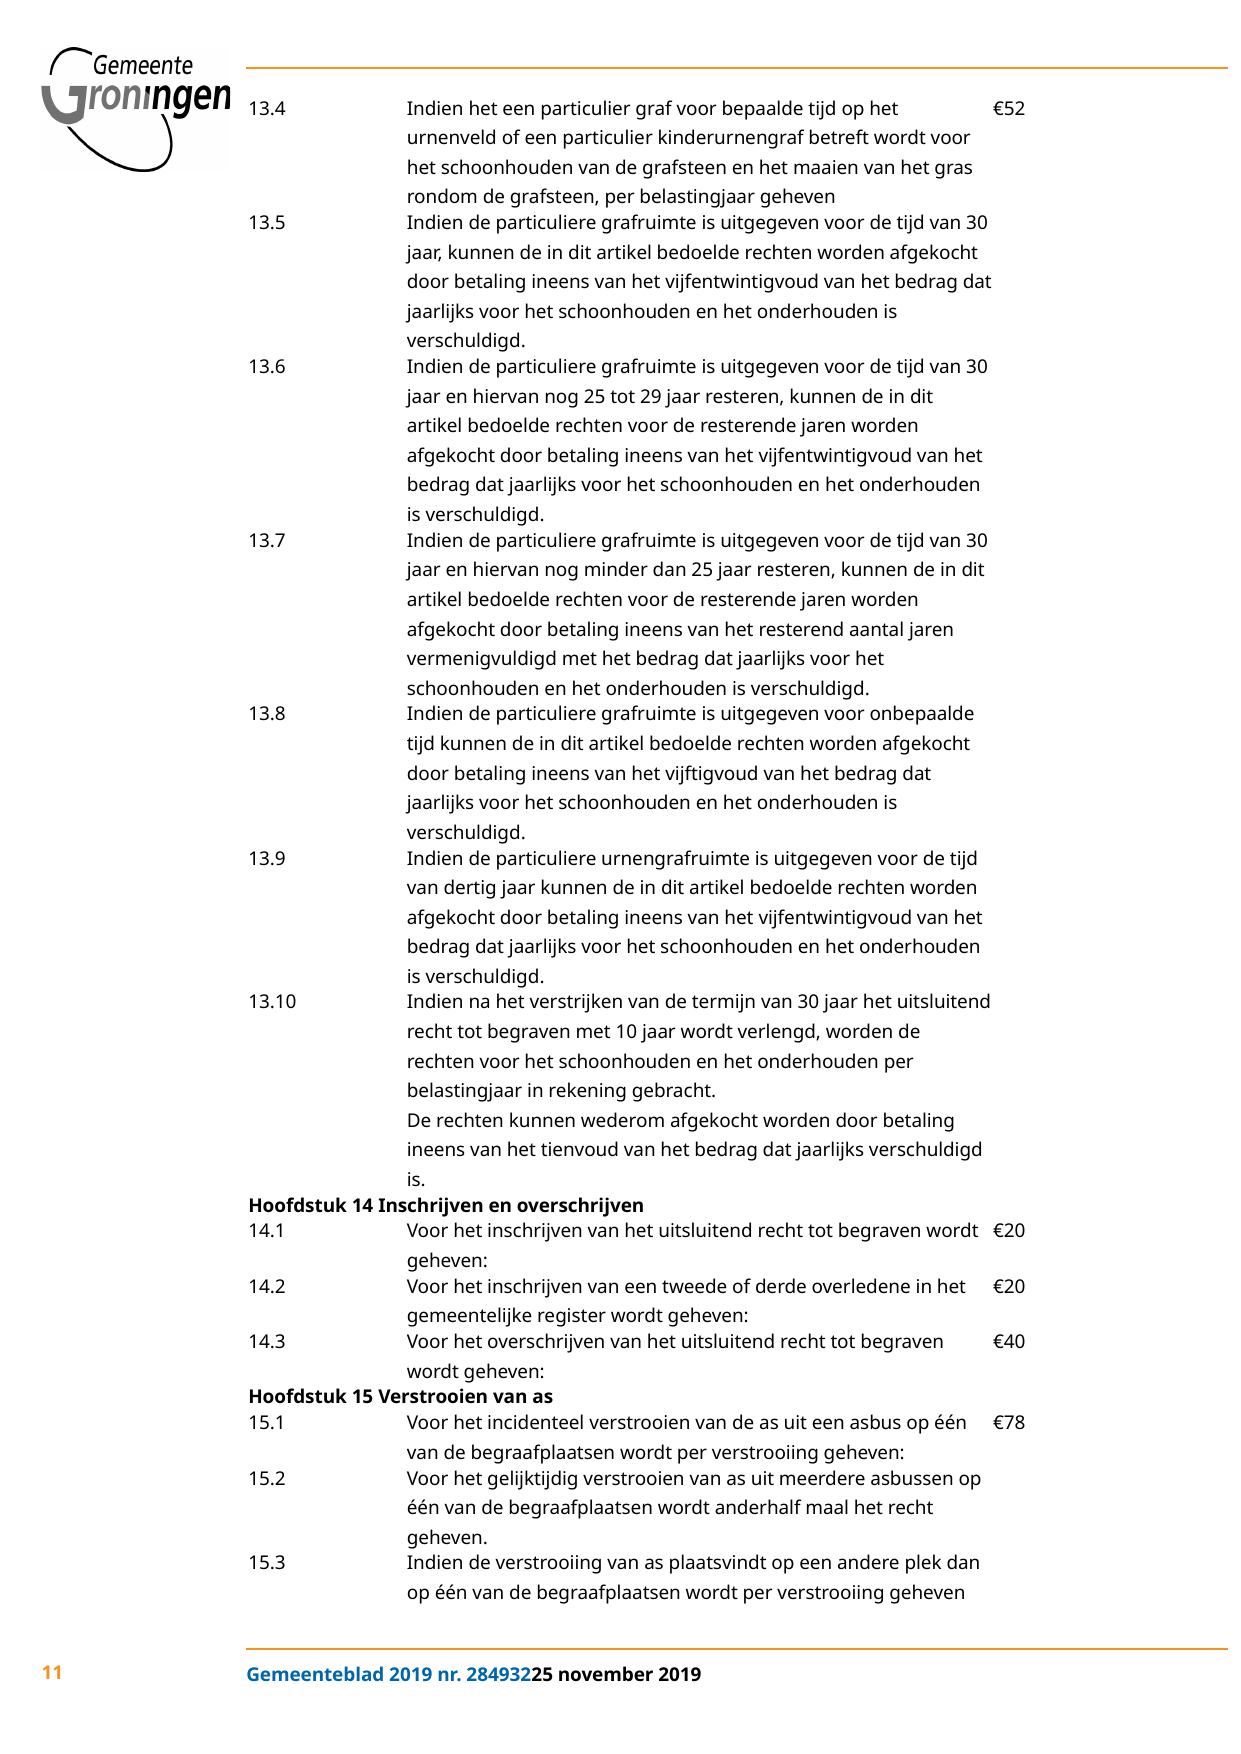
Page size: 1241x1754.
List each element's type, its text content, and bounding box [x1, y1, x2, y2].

table_cell €78 [993, 1409, 1152, 1465]
table_cell Voor het inschrijven van een tweede of derde overledene in het gemeentelijke register wordt geheven: [407, 1273, 993, 1328]
table_cell [993, 209, 1152, 353]
table_cell Indien het een particulier graf voor bepaalde tijd op het urnenveld of een particulier kinderurnengraf betreft wordt voor het schoonhouden van de grafsteen en het maaien van het gras rondom de grafsteen, per belastingjaar geheven [407, 95, 993, 209]
table_cell Indien de particuliere grafruimte is uitgegeven voor onbepaalde tijd kunnen de in dit artikel bedoelde rechten worden afgekocht door betaling ineens van het vijftigvoud van het bedrag dat jaarlijks voor het schoonhouden en het onderhouden is verschuldigd. [407, 701, 993, 845]
table_cell Hoofdstuk 15 Verstrooien van as [248, 1384, 1152, 1409]
table_cell 14.1 [248, 1218, 407, 1273]
table_cell [993, 845, 1152, 989]
table_cell 14.3 [248, 1328, 407, 1384]
table_cell Voor het incidenteel verstrooien van de as uit een asbus op één van de begraafplaatsen wordt per verstrooiing geheven: [407, 1409, 993, 1465]
table_cell Voor het inschrijven van het uitsluitend recht tot begraven wordt geheven: [407, 1218, 993, 1273]
table_cell Indien de particuliere grafruimte is uitgegeven voor de tijd van 30 jaar en hiervan nog 25 tot 29 jaar resteren, kunnen de in dit artikel bedoelde rechten voor de resterende jaren worden afgekocht door betaling ineens van het vijfentwintigvoud van het bedrag dat jaarlijks voor het schoonhouden en het onderhouden is verschuldigd. [407, 353, 993, 527]
table_cell Indien na het verstrijken van de termijn van 30 jaar het uitsluitend recht tot begraven met 10 jaar wordt verlengd, worden de rechten voor het schoonhouden en het onderhouden per belastingjaar in rekening gebracht. De rechten kunnen wederom afgekocht worden door betaling ineens van het tienvoud van het bedrag dat jaarlijks verschuldigd is. [407, 989, 993, 1192]
table_cell €20 [993, 1273, 1152, 1328]
table_cell [993, 701, 1152, 845]
table_cell Voor het overschrijven van het uitsluitend recht tot begraven wordt geheven: [407, 1328, 993, 1384]
table_cell Hoofdstuk 14 Inschrijven en overschrijven [248, 1192, 1152, 1218]
table_cell 13.6 [248, 353, 407, 527]
table_cell Indien de particuliere urnengrafruimte is uitgegeven voor de tijd van dertig jaar kunnen de in dit artikel bedoelde rechten worden afgekocht door betaling ineens van het vijfentwintigvoud van het bedrag dat jaarlijks voor het schoonhouden en het onderhouden is verschuldigd. [407, 845, 993, 989]
table_cell 13.8 [248, 701, 407, 845]
table_cell [993, 1550, 1152, 1605]
table_cell [993, 1465, 1152, 1549]
table_cell 14.2 [248, 1273, 407, 1328]
table_cell 15.1 [248, 1409, 407, 1465]
table_cell [993, 989, 1152, 1192]
table_cell 13.5 [248, 209, 407, 353]
table_cell €52 [993, 95, 1152, 209]
table_cell 13.10 [248, 989, 407, 1192]
table_cell 15.2 [248, 1465, 407, 1549]
picture [41, 47, 231, 172]
table_cell €40 [993, 1328, 1152, 1384]
table_cell 13.4 [248, 95, 407, 209]
table_cell Indien de particuliere grafruimte is uitgegeven voor de tijd van 30 jaar en hiervan nog minder dan 25 jaar resteren, kunnen de in dit artikel bedoelde rechten voor de resterende jaren worden afgekocht door betaling ineens van het resterend aantal jaren vermenigvuldigd met het bedrag dat jaarlijks voor het schoonhouden en het onderhouden is verschuldigd. [407, 527, 993, 701]
table_cell €20 [993, 1218, 1152, 1273]
table_cell [993, 527, 1152, 701]
table_cell Voor het gelijktijdig verstrooien van as uit meerdere asbussen op één van de begraafplaatsen wordt anderhalf maal het recht geheven. [407, 1465, 993, 1549]
table_cell Indien de particuliere grafruimte is uitgegeven voor de tijd van 30 jaar, kunnen de in dit artikel bedoelde rechten worden afgekocht door betaling ineens van het vijfentwintigvoud van het bedrag dat jaarlijks voor het schoonhouden en het onderhouden is verschuldigd. [407, 209, 993, 353]
table_cell [993, 353, 1152, 527]
table_cell 13.9 [248, 845, 407, 989]
table_cell 13.7 [248, 527, 407, 701]
table_cell 15.3 [248, 1550, 407, 1605]
table_cell Indien de verstrooiing van as plaatsvindt op een andere plek dan op één van de begraafplaatsen wordt per verstrooiing geheven [407, 1550, 993, 1605]
